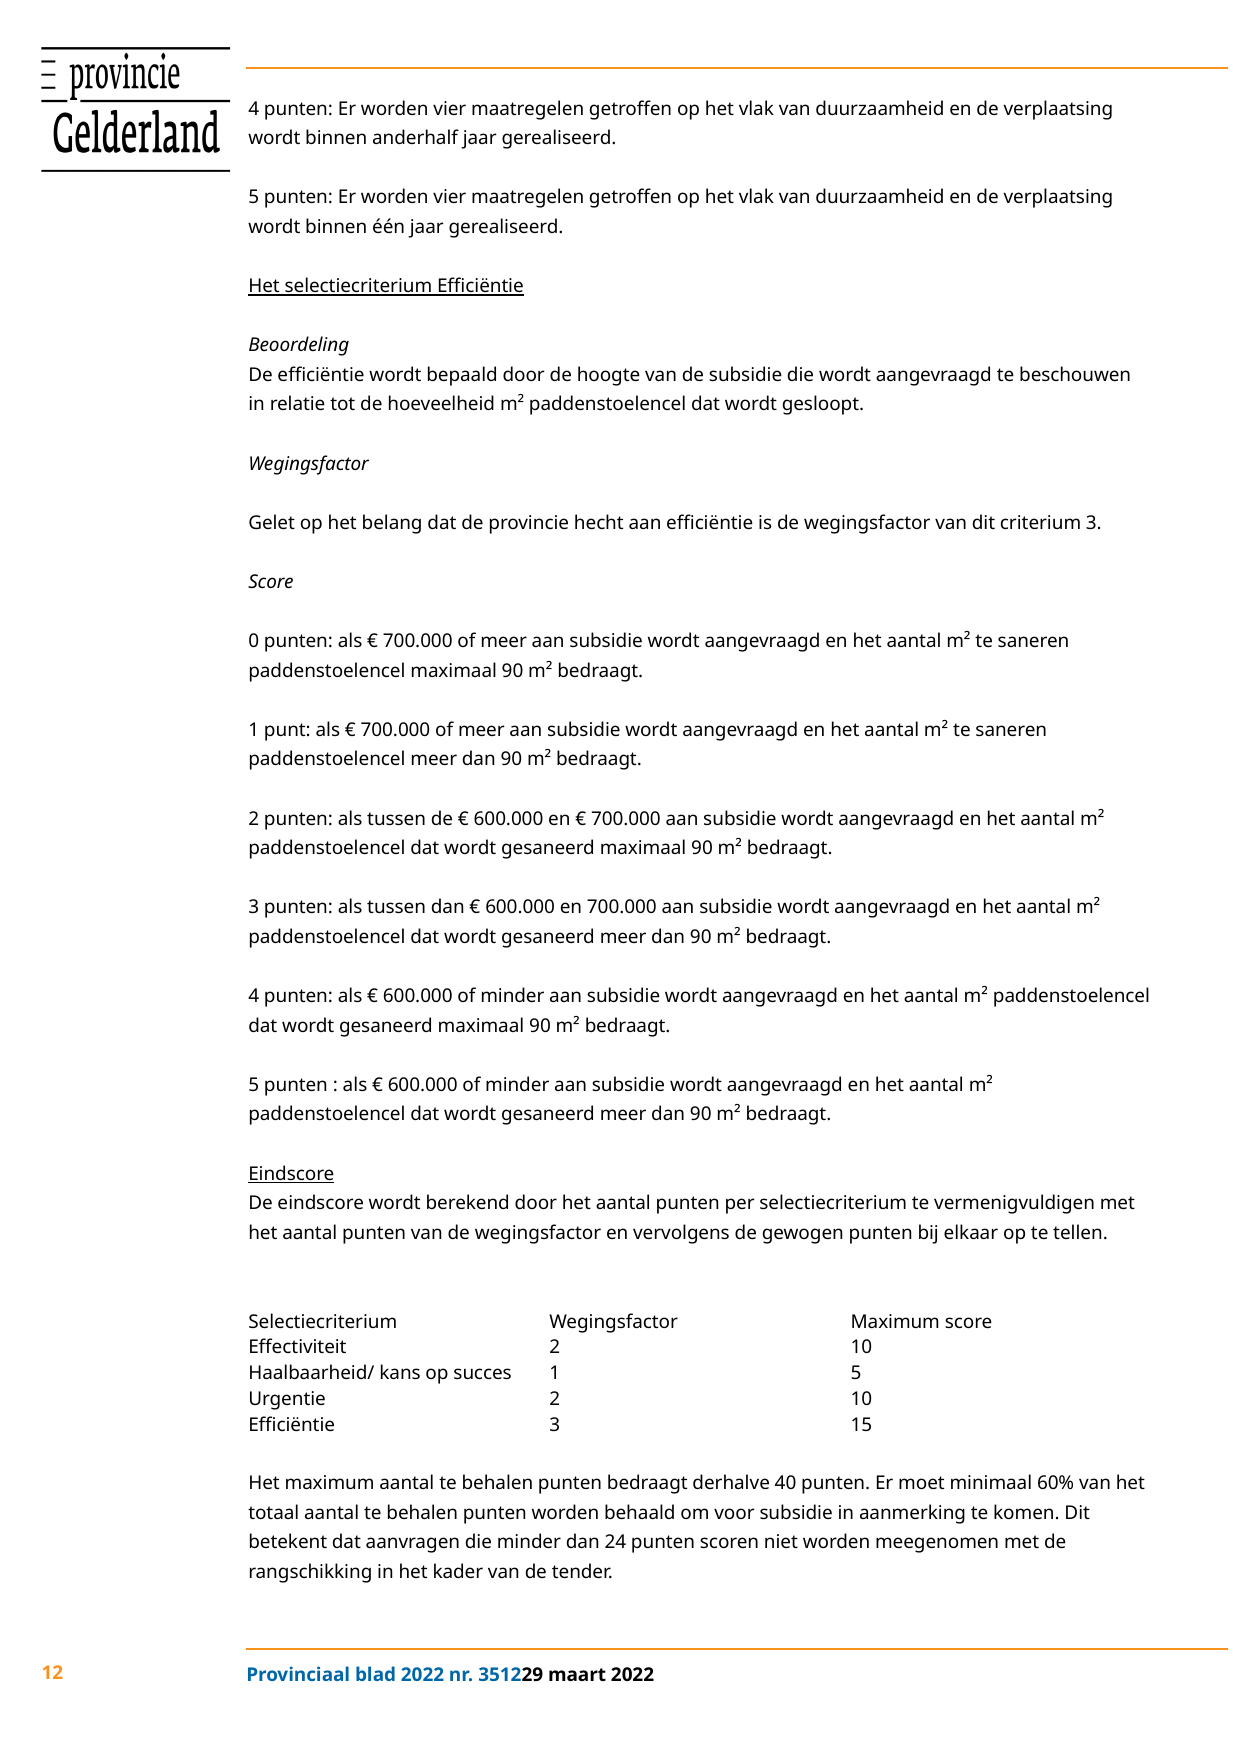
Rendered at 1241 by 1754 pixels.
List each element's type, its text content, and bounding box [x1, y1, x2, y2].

text Beoordeling [248, 331, 1152, 357]
table_header Selectiecriterium [248, 1308, 549, 1333]
table_cell 10 [850, 1334, 1152, 1359]
text Het maximum aantal te behalen punten bedraagt derhalve 40 punten. Er moet minimaal 60% van het totaal aantal te behalen punten worden behaald om voor subsidie in aanmerking te komen. Dit betekent dat aanvragen die minder dan 24 punten scoren niet worden meegenomen met de rangschikking in het kader van de tender. [248, 1469, 1152, 1584]
text 4 punten: als € 600.000 of minder aan subsidie wordt aangevraagd en het aantal m² paddenstoelencel dat wordt gesaneerd maximaal 90 m² bedraagt. [248, 982, 1152, 1038]
table_cell Urgentie [248, 1385, 549, 1411]
table_cell 2 [549, 1334, 850, 1359]
text 4 punten: Er worden vier maatregelen getroffen op het vlak van duurzaamheid en de verplaatsing wordt binnen anderhalf jaar gerealiseerd. [248, 95, 1152, 150]
table_cell Efficiëntie [248, 1411, 549, 1436]
table_cell 2 [549, 1385, 850, 1411]
table_cell 15 [850, 1411, 1152, 1436]
table_cell 10 [850, 1385, 1152, 1411]
table_header Maximum score [850, 1308, 1152, 1333]
table_cell Effectiviteit [248, 1334, 549, 1359]
picture [41, 47, 231, 172]
text 2 punten: als tussen de € 600.000 en € 700.000 aan subsidie wordt aangevraagd en het aantal m² paddenstoelencel dat wordt gesaneerd maximaal 90 m² bedraagt. [248, 805, 1152, 860]
text 5 punten: Er worden vier maatregelen getroffen op het vlak van duurzaamheid en de verplaatsing wordt binnen één jaar gerealiseerd. [248, 183, 1152, 239]
text Score [248, 568, 1152, 594]
text 1 punt: als € 700.000 of meer aan subsidie wordt aangevraagd en het aantal m² te saneren paddenstoelencel meer dan 90 m² bedraagt. [248, 716, 1152, 771]
table_cell 1 [549, 1359, 850, 1385]
table_cell Haalbaarheid/ kans op succes [248, 1359, 549, 1385]
table_cell 5 [850, 1359, 1152, 1385]
text 3 punten: als tussen dan € 600.000 en 700.000 aan subsidie wordt aangevraagd en het aantal m² paddenstoelencel dat wordt gesaneerd meer dan 90 m² bedraagt. [248, 893, 1152, 949]
text 5 punten : als € 600.000 of minder aan subsidie wordt aangevraagd en het aantal m² paddenstoelencel dat wordt gesaneerd meer dan 90 m² bedraagt. [248, 1071, 1152, 1126]
text Gelet op het belang dat de provincie hecht aan efficiëntie is de wegingsfactor van dit criterium 3. [248, 509, 1152, 535]
text Het selectiecriterium Efficiëntie [248, 272, 1152, 298]
table_cell 3 [549, 1411, 850, 1436]
text De efficiëntie wordt bepaald door de hoogte van de subsidie die wordt aangevraagd te beschouwen in relatie tot de hoeveelheid m² paddenstoelencel dat wordt gesloopt. [248, 361, 1152, 416]
text Wegingsfactor [248, 450, 1152, 476]
table_header Wegingsfactor [549, 1308, 850, 1333]
text Eindscore [248, 1160, 1152, 1186]
text 0 punten: als € 700.000 of meer aan subsidie wordt aangevraagd en het aantal m² te saneren paddenstoelencel maximaal 90 m² bedraagt. [248, 627, 1152, 683]
text De eindscore wordt berekend door het aantal punten per selectiecriterium te vermenigvuldigen met het aantal punten van de wegingsfactor en vervolgens de gewogen punten bij elkaar op te tellen. [248, 1189, 1152, 1245]
